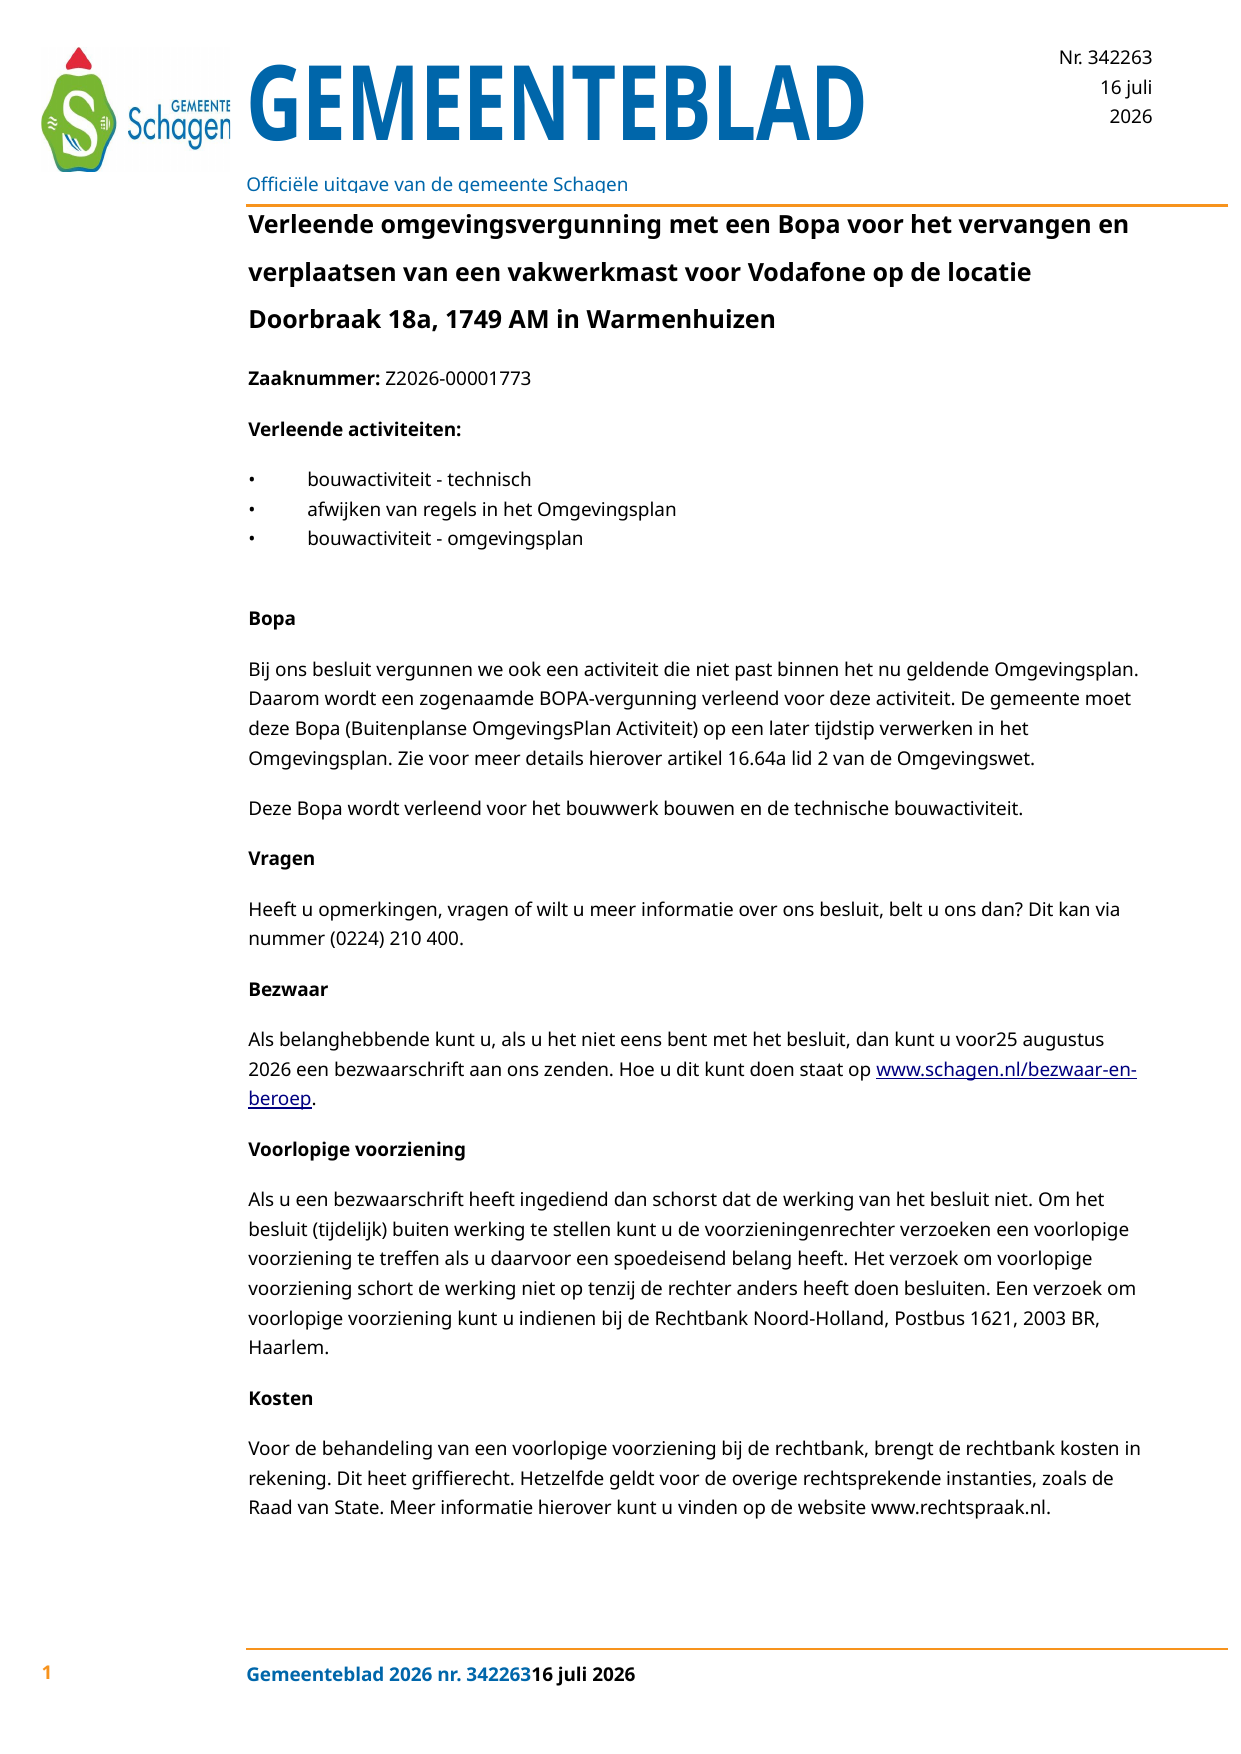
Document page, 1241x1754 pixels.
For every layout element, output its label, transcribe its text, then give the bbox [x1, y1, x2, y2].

picture [41, 47, 231, 172]
text Als belanghebbende kunt u, als u het niet eens bent met het besluit, dan kunt u voor25 augustus 2026 een bezwaarschrift aan ons zenden. Hoe u dit kunt doen staat op www.schagen.nl/bezwaar-en-beroep. [248, 1026, 1152, 1111]
text Bopa [248, 606, 1152, 631]
list bouwactiviteit - technisch [248, 466, 1152, 492]
text Voor de behandeling van een voorlopige voorziening bij de rechtbank, brengt de rechtbank kosten in rekening. Dit heet griffierecht. Hetzelfde geldt voor de overige rechtsprekende instanties, zoals de Raad van State. Meer informatie hierover kunt u vinden op de website www.rechtspraak.nl. [248, 1435, 1152, 1520]
text Verleende activiteiten: [248, 416, 1152, 442]
text Deze Bopa wordt verleend voor het bouwwerk bouwen en de technische bouwactiviteit. [248, 795, 1152, 821]
list afwijken van regels in het Omgevingsplan [248, 496, 1152, 522]
text Bij ons besluit vergunnen we ook een activiteit die niet past binnen het nu geldende Omgevingsplan. Daarom wordt een zogenaamde BOPA-vergunning verleend voor deze activiteit. De gemeente moet deze Bopa (Buitenplanse OmgevingsPlan Activiteit) op een later tijdstip verwerken in het Omgevingsplan. Zie voor meer details hierover artikel 16.64a lid 2 van de Omgevingswet. [248, 656, 1152, 770]
text Bezwaar [248, 976, 1152, 1002]
text Als u een bezwaarschrift heeft ingediend dan schorst dat de werking van het besluit niet. Om het besluit (tijdelijk) buiten werking te stellen kunt u de voorzieningenrechter verzoeken een voorlopige voorziening te treffen als u daarvoor een spoedeisend belang heeft. Het verzoek om voorlopige voorziening schort de werking niet op tenzij de rechter anders heeft doen besluiten. Een verzoek om voorlopige voorziening kunt u indienen bij de Rechtbank Noord-Holland, Postbus 1621, 2003 BR, Haarlem. [248, 1186, 1152, 1360]
text Zaaknummer: Z2026-00001773 [248, 366, 1152, 391]
text Kosten [248, 1385, 1152, 1410]
text Verleende omgevingsvergunning met een Bopa voor het vervangen en verplaatsen van een vakwerkmast voor Vodafone op de locatie Doorbraak 18a, 1749 AM in Warmenhuizen [248, 207, 1152, 336]
list bouwactiviteit - omgevingsplan [248, 526, 1152, 551]
text Heeft u opmerkingen, vragen of wilt u meer informatie over ons besluit, belt u ons dan? Dit kan via nummer (0224) 210 400. [248, 896, 1152, 951]
text Vragen [248, 846, 1152, 871]
text Voorlopige voorziening [248, 1136, 1152, 1162]
